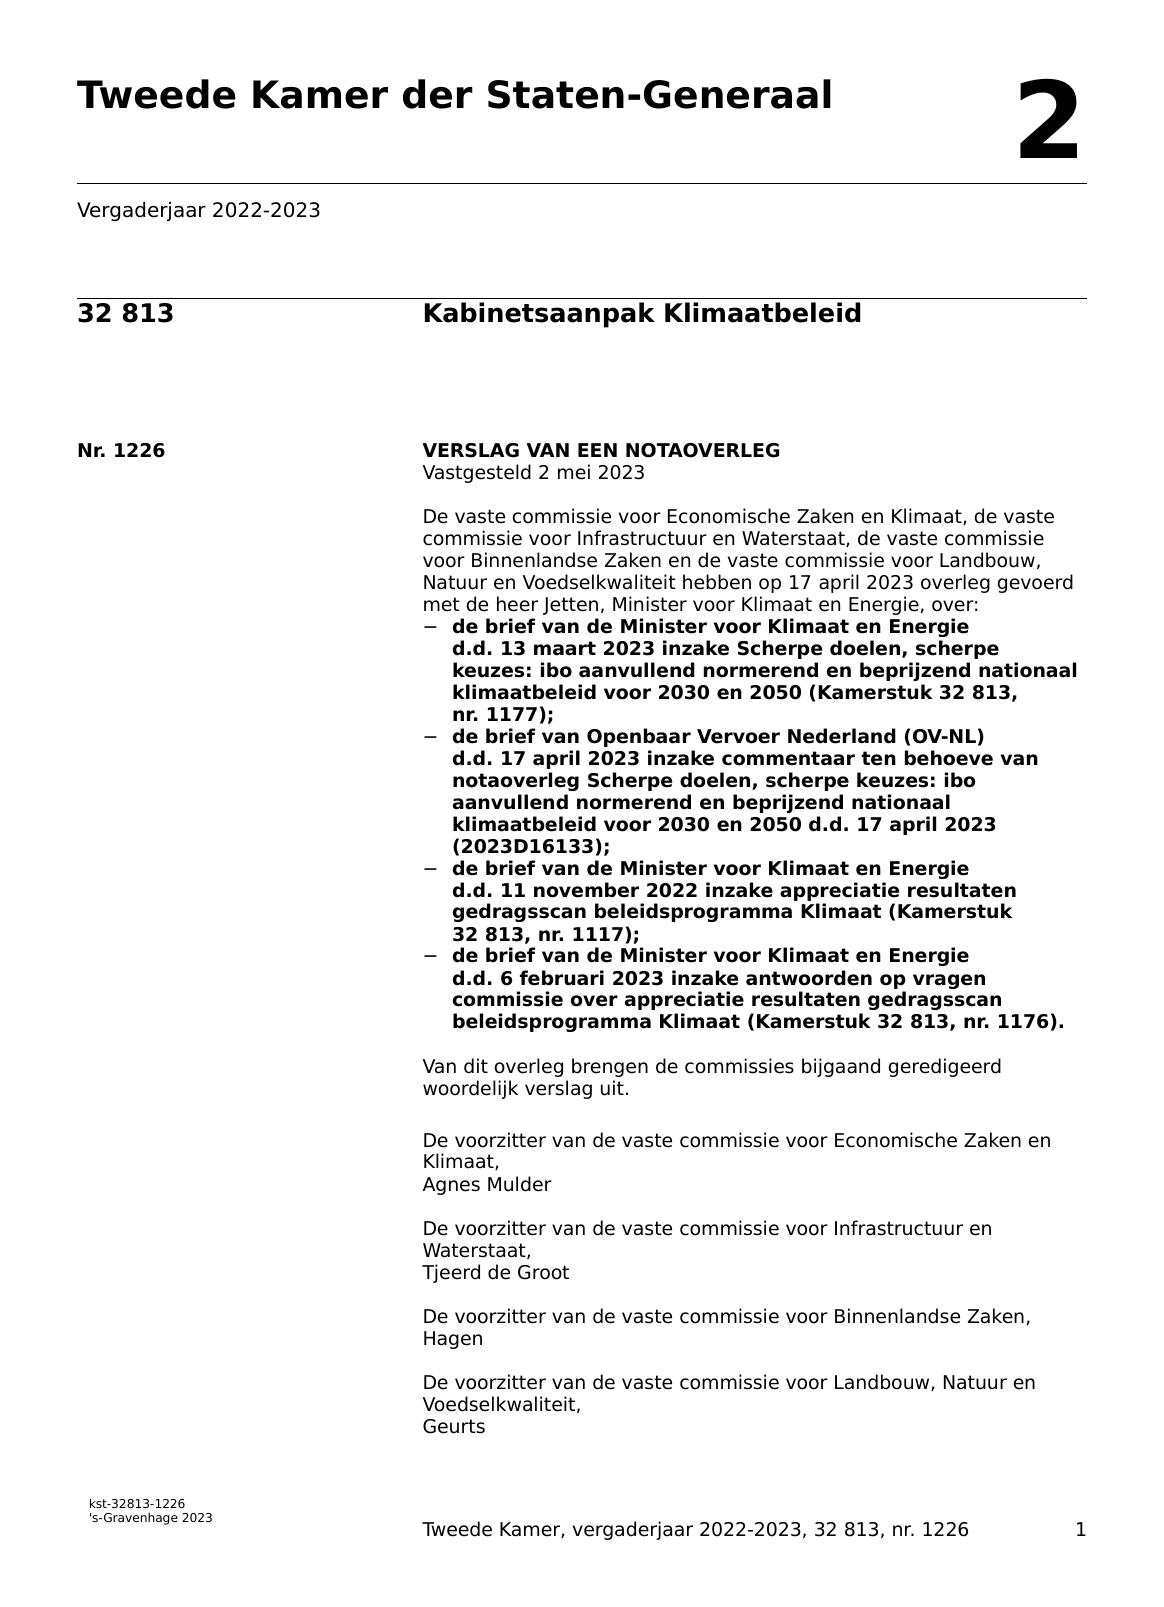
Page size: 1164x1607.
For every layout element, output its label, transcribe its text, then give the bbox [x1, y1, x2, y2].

text 's-Gravenhage 2023 [88, 1511, 323, 1525]
text − de brief van de Minister voor Klimaat en Energie d.d. 13 maart 2023 inzake Scherpe doelen, scherpe keuzes: ibo aanvullend normerend en beprijzend nationaal klimaatbeleid voor 2030 en 2050 (Kamerstuk 32 813, nr. 1177); [422, 616, 1087, 726]
text De voorzitter van de vaste commissie voor Binnenlandse Zaken, Hagen [422, 1306, 1087, 1350]
table_header 2 [886, 59, 1087, 183]
text De voorzitter van de vaste commissie voor Infrastructuur en Waterstaat, Tjeerd de Groot [422, 1218, 1087, 1283]
text Vastgesteld 2 mei 2023 [422, 462, 1087, 484]
subtitle Nr. 1226 VERSLAG VAN EEN NOTAOVERLEG [77, 440, 1087, 462]
table_cell Vergaderjaar 2022-2023 [77, 184, 1087, 298]
text De voorzitter van de vaste commissie voor Landbouw, Natuur en Voedselkwaliteit, Geurts [422, 1372, 1087, 1438]
text − de brief van Openbaar Vervoer Nederland (OV-NL) d.d. 17 april 2023 inzake commentaar ten behoeve van notaoverleg Scherpe doelen, scherpe keuzes: ibo aanvullend normerend en beprijzend nationaal klimaatbeleid voor 2030 en 2050 d.d. 17 april 2023 (2023D16133); [422, 726, 1087, 857]
text − de brief van de Minister voor Klimaat en Energie d.d. 6 februari 2023 inzake antwoorden op vragen commissie over appreciatie resultaten gedragsscan beleidsprogramma Klimaat (Kamerstuk 32 813, nr. 1176). [422, 945, 1087, 1033]
text Van dit overleg brengen de commissies bijgaand geredigeerd woordelijk verslag uit. [422, 1056, 1087, 1099]
text − de brief van de Minister voor Klimaat en Energie d.d. 11 november 2022 inzake appreciatie resultaten gedragsscan beleidsprogramma Klimaat (Kamerstuk 32 813, nr. 1117); [422, 857, 1087, 945]
text De voorzitter van de vaste commissie voor Economische Zaken en Klimaat, Agnes Mulder [422, 1129, 1087, 1195]
table_header Tweede Kamer der Staten-Generaal [77, 59, 886, 183]
text kst-32813-1226 [88, 1497, 323, 1511]
text De vaste commissie voor Economische Zaken en Klimaat, de vaste commissie voor Infrastructuur en Waterstaat, de vaste commissie voor Binnenlandse Zaken en de vaste commissie voor Landbouw, Natuur en Voedselkwaliteit hebben op 17 april 2023 overleg gevoerd met de heer Jetten, Minister voor Klimaat en Energie, over: [422, 506, 1087, 616]
subtitle 32 813 Kabinetsaanpak Klimaatbeleid [77, 299, 1087, 329]
